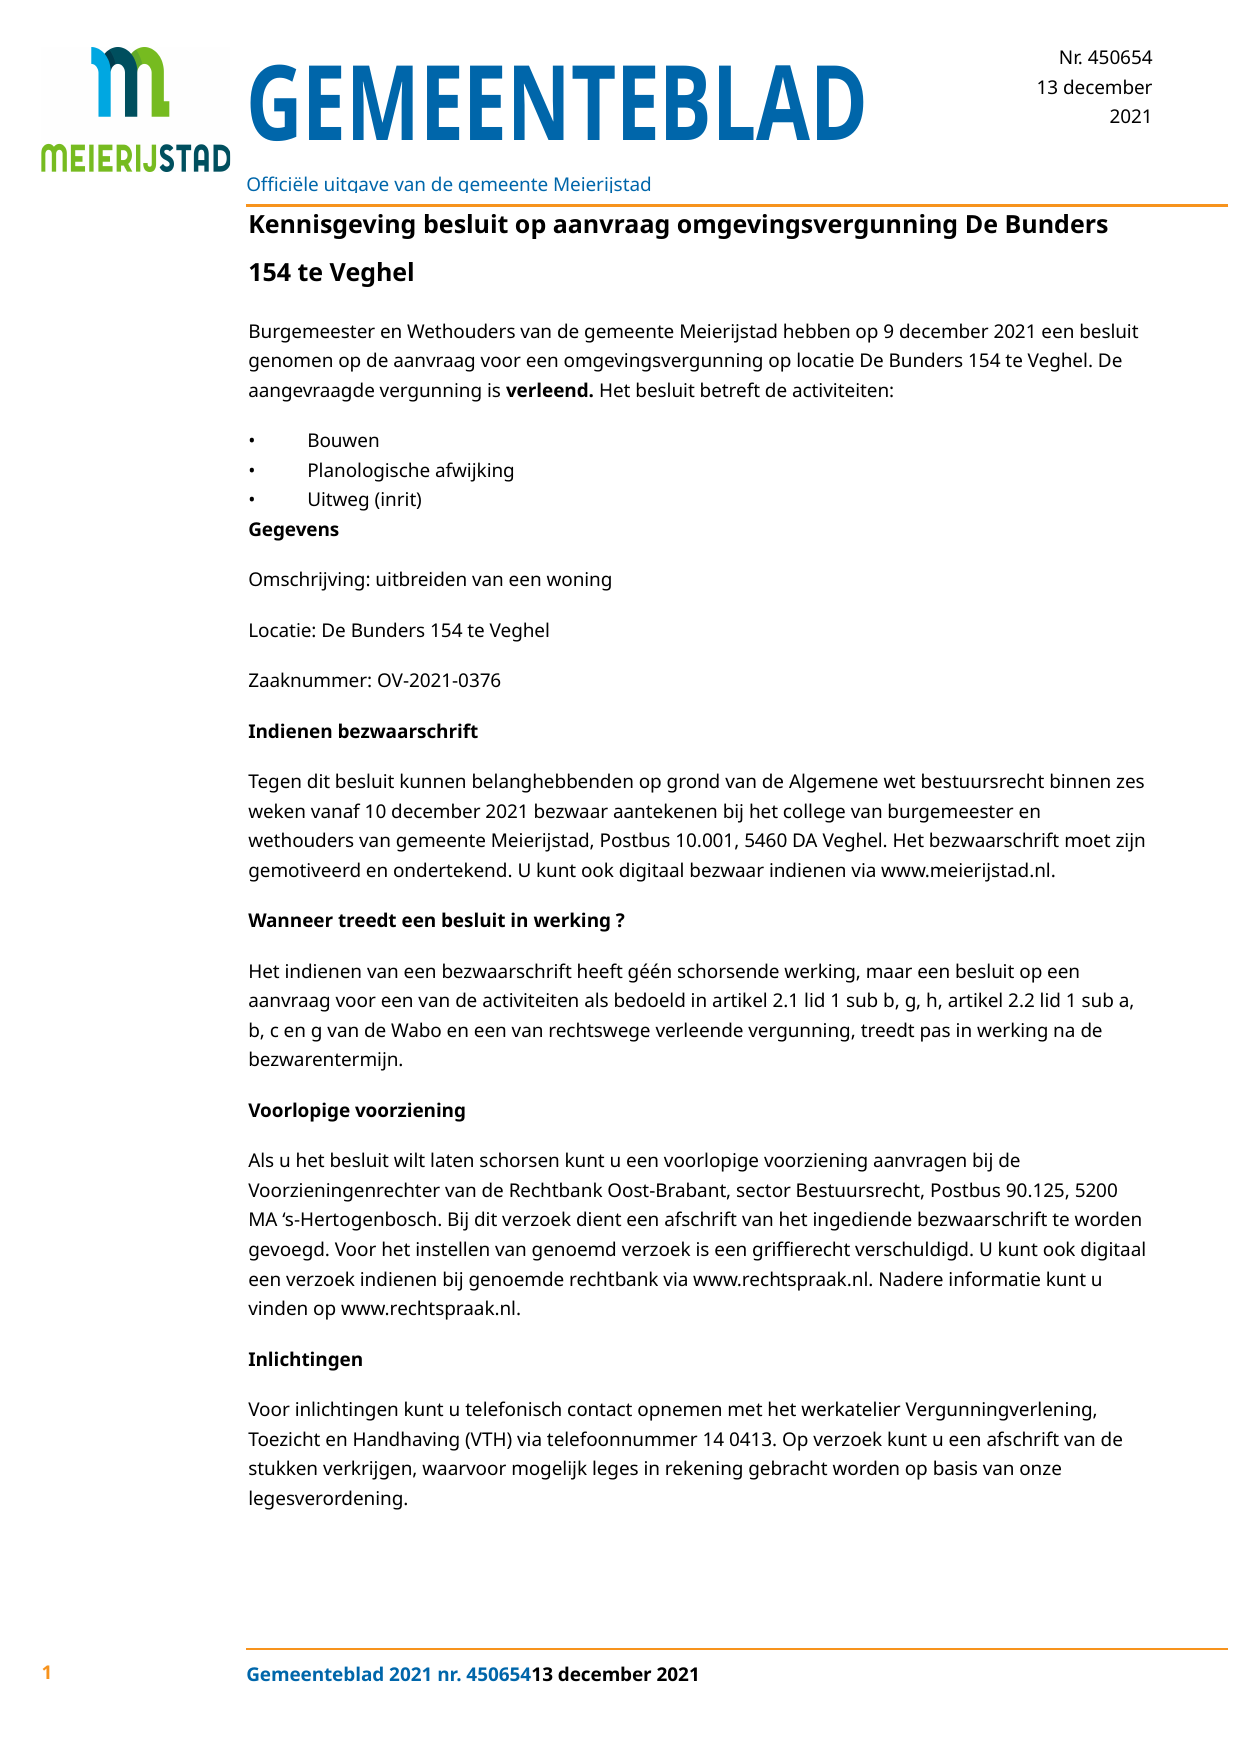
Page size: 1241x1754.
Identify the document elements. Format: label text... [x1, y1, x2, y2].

text Inlichtingen [248, 1346, 1152, 1372]
text Kennisgeving besluit op aanvraag omgevingsvergunning De Bunders 154 te Veghel [248, 207, 1152, 288]
picture [41, 47, 231, 172]
text Burgemeester en Wethouders van de gemeente Meierijstad hebben op 9 december 2021 een besluit genomen op de aanvraag voor een omgevingsvergunning op locatie De Bunders 154 te Veghel. De aangevraagde vergunning is verleend. Het besluit betreft de activiteiten: [248, 318, 1152, 403]
text Voor inlichtingen kunt u telefonisch contact opnemen met het werkatelier Vergunningverlening, Toezicht en Handhaving (VTH) via telefoonnummer 14 0413. Op verzoek kunt u een afschrift van de stukken verkrijgen, waarvoor mogelijk leges in rekening gebracht worden op basis van onze legesverordening. [248, 1396, 1152, 1511]
text Wanneer treedt een besluit in werking ? [248, 907, 1152, 933]
text Als u het besluit wilt laten schorsen kunt u een voorlopige voorziening aanvragen bij de Voorzieningenrechter van de Rechtbank Oost-Brabant, sector Bestuursrecht, Postbus 90.125, 5200 MA ‘s-Hertogenbosch. Bij dit verzoek dient een afschrift van het ingediende bezwaarschrift te worden gevoegd. Voor het instellen van genoemd verzoek is een griffierecht verschuldigd. U kunt ook digitaal een verzoek indienen bij genoemde rechtbank via www.rechtspraak.nl. Nadere informatie kunt u vinden op www.rechtspraak.nl. [248, 1147, 1152, 1321]
text Zaaknummer: OV-2021-0376 [248, 667, 1152, 693]
text Locatie: De Bunders 154 te Veghel [248, 617, 1152, 643]
text Indienen bezwaarschrift [248, 718, 1152, 744]
list Uitweg (inrit) [248, 487, 1152, 512]
text Omschrijving: uitbreiden van een woning [248, 567, 1152, 592]
text Tegen dit besluit kunnen belanghebbenden op grond van de Algemene wet bestuursrecht binnen zes weken vanaf 10 december 2021 bezwaar aantekenen bij het college van burgemeester en wethouders van gemeente Meierijstad, Postbus 10.001, 5460 DA Veghel. Het bezwaarschrift moet zijn gemotiveerd en ondertekend. U kunt ook digitaal bezwaar indienen via www.meierijstad.nl. [248, 768, 1152, 883]
list Bouwen [248, 427, 1152, 453]
list Planologische afwijking [248, 457, 1152, 483]
text Voorlopige voorziening [248, 1097, 1152, 1123]
text Het indienen van een bezwaarschrift heeft géén schorsende werking, maar een besluit op een aanvraag voor een van de activiteiten als bedoeld in artikel 2.1 lid 1 sub b, g, h, artikel 2.2 lid 1 sub a, b, c en g van de Wabo en een van rechtswege verleende vergunning, treedt pas in werking na de bezwarentermijn. [248, 958, 1152, 1072]
text Gegevens [248, 516, 1152, 542]
